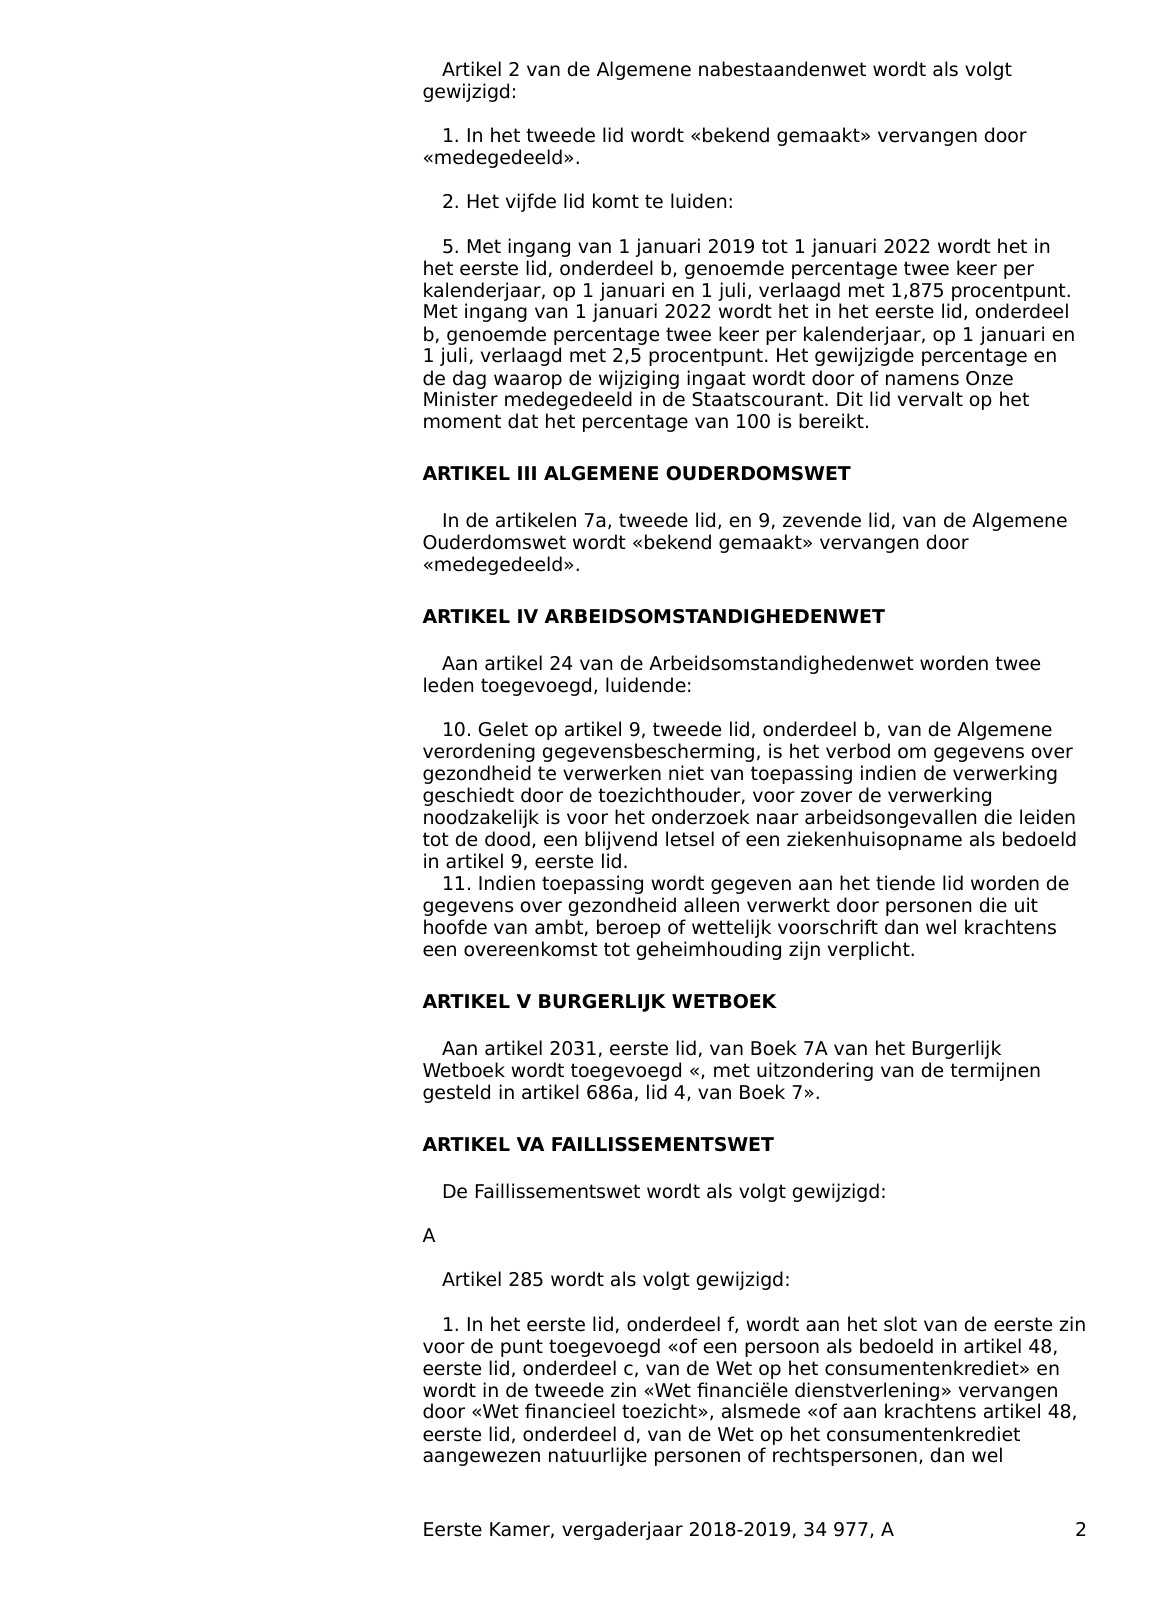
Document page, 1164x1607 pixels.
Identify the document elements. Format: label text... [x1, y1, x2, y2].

subtitle ARTIKEL IV ARBEIDSOMSTANDIGHEDENWET [422, 606, 1087, 628]
text A [422, 1225, 1087, 1247]
text 2. Het vijfde lid komt te luiden: [422, 191, 1087, 213]
subtitle ARTIKEL V BURGERLIJK WETBOEK [422, 991, 1087, 1013]
text 10. Gelet op artikel 9, tweede lid, onderdeel b, van de Algemene verordening gegevensbescherming, is het verbod om gegevens over gezondheid te verwerken niet van toepassing indien de verwerking geschiedt door de toezichthouder, voor zover de verwerking noodzakelijk is voor het onderzoek naar arbeidsongevallen die leiden tot de dood, een blijvend letsel of een ziekenhuisopname als bedoeld in artikel 9, eerste lid. [422, 719, 1087, 873]
text 1. In het tweede lid wordt «bekend gemaakt» vervangen door «medegedeeld». [422, 125, 1087, 169]
text 1. In het eerste lid, onderdeel f, wordt aan het slot van de eerste zin voor de punt toegevoegd «of een persoon als bedoeld in artikel 48, eerste lid, onderdeel c, van de Wet op het consumentenkrediet» en wordt in de tweede zin «Wet financiële dienstverlening» vervangen door «Wet financieel toezicht», alsmede «of aan krachtens artikel 48, eerste lid, onderdeel d, van de Wet op het consumentenkrediet aangewezen natuurlijke personen of rechtspersonen, dan wel [422, 1313, 1087, 1467]
text 5. Met ingang van 1 januari 2019 tot 1 januari 2022 wordt het in het eerste lid, onderdeel b, genoemde percentage twee keer per kalenderjaar, op 1 januari en 1 juli, verlaagd met 1,875 procentpunt. Met ingang van 1 januari 2022 wordt het in het eerste lid, onderdeel b, genoemde percentage twee keer per kalenderjaar, op 1 januari en 1 juli, verlaagd met 2,5 procentpunt. Het gewijzigde percentage en de dag waarop de wijziging ingaat wordt door of namens Onze Minister medegedeeld in de Staatscourant. Dit lid vervalt op het moment dat het percentage van 100 is bereikt. [422, 236, 1087, 433]
text Artikel 285 wordt als volgt gewijzigd: [422, 1269, 1087, 1291]
text In de artikelen 7a, tweede lid, en 9, zevende lid, van de Algemene Ouderdomswet wordt «bekend gemaakt» vervangen door «medegedeeld». [422, 510, 1087, 576]
subtitle ARTIKEL III ALGEMENE OUDERDOMSWET [422, 463, 1087, 485]
text Aan artikel 2031, eerste lid, van Boek 7A van het Burgerlijk Wetboek wordt toegevoegd «, met uitzondering van de termijnen gesteld in artikel 686a, lid 4, van Boek 7». [422, 1038, 1087, 1104]
text Artikel 2 van de Algemene nabestaandenwet wordt als volgt gewijzigd: [422, 59, 1087, 103]
text Aan artikel 24 van de Arbeidsomstandighedenwet worden twee leden toegevoegd, luidende: [422, 653, 1087, 697]
subtitle ARTIKEL VA FAILLISSEMENTSWET [422, 1134, 1087, 1156]
text 11. Indien toepassing wordt gegeven aan het tiende lid worden de gegevens over gezondheid alleen verwerkt door personen die uit hoofde van ambt, beroep of wettelijk voorschrift dan wel krachtens een overeenkomst tot geheimhouding zijn verplicht. [422, 873, 1087, 961]
text De Faillissementswet wordt als volgt gewijzigd: [422, 1181, 1087, 1203]
